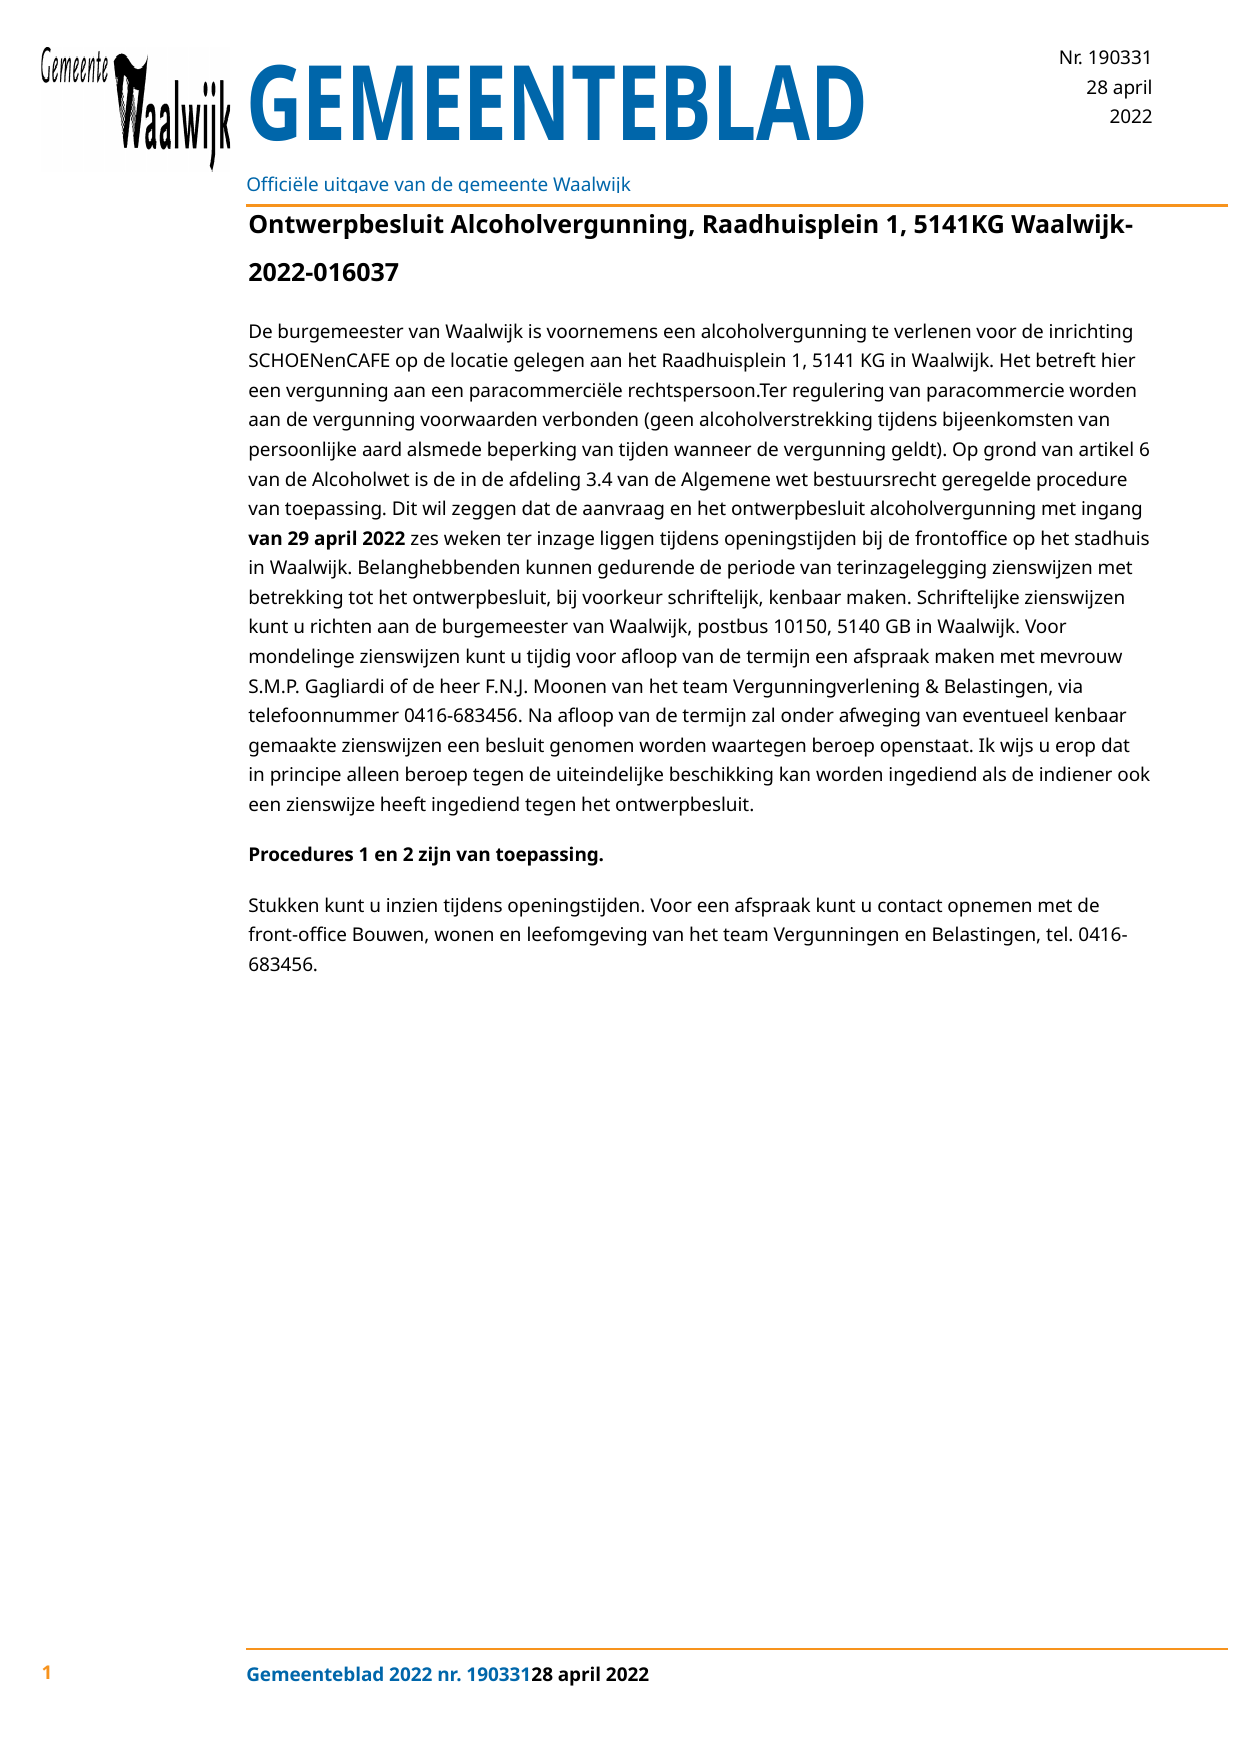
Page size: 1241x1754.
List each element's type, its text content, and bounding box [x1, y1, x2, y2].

text Procedures 1 en 2 zijn van toepassing. [248, 842, 1152, 867]
text Stukken kunt u inzien tijdens openingstijden. Voor een afspraak kunt u contact opnemen met de front-office Bouwen, wonen en leefomgeving van het team Vergunningen en Belastingen, tel. 0416-683456. [248, 892, 1152, 977]
text De burgemeester van Waalwijk is voornemens een alcoholvergunning te verlenen voor de inrichting SCHOENenCAFE op de locatie gelegen aan het Raadhuisplein 1, 5141 KG in Waalwijk. Het betreft hier een vergunning aan een paracommerciële rechtspersoon.Ter regulering van paracommercie worden aan de vergunning voorwaarden verbonden (geen alcoholverstrekking tijdens bijeenkomsten van persoonlijke aard alsmede beperking van tijden wanneer de vergunning geldt). Op grond van artikel 6 van de Alcoholwet is de in de afdeling 3.4 van de Algemene wet bestuursrecht geregelde procedure van toepassing. Dit wil zeggen dat de aanvraag en het ontwerpbesluit alcoholvergunning met ingang van 29 april 2022 zes weken ter inzage liggen tijdens openingstijden bij de frontoffice op het stadhuis in Waalwijk. Belanghebbenden kunnen gedurende de periode van terinzagelegging zienswijzen met betrekking tot het ontwerpbesluit, bij voorkeur schriftelijk, kenbaar maken. Schriftelijke zienswijzen kunt u richten aan de burgemeester van Waalwijk, postbus 10150, 5140 GB in Waalwijk. Voor mondelinge zienswijzen kunt u tijdig voor afloop van de termijn een afspraak maken met mevrouw S.M.P. Gagliardi of de heer F.N.J. Moonen van het team Vergunningverlening & Belastingen, via telefoonnummer 0416-683456. Na afloop van de termijn zal onder afweging van eventueel kenbaar gemaakte zienswijzen een besluit genomen worden waartegen beroep openstaat. Ik wijs u erop dat in principe alleen beroep tegen de uiteindelijke beschikking kan worden ingediend als de indiener ook een zienswijze heeft ingediend tegen het ontwerpbesluit. [248, 318, 1152, 817]
text Ontwerpbesluit Alcoholvergunning, Raadhuisplein 1, 5141KG Waalwijk-2022-016037 [248, 207, 1152, 288]
picture [41, 47, 231, 172]
